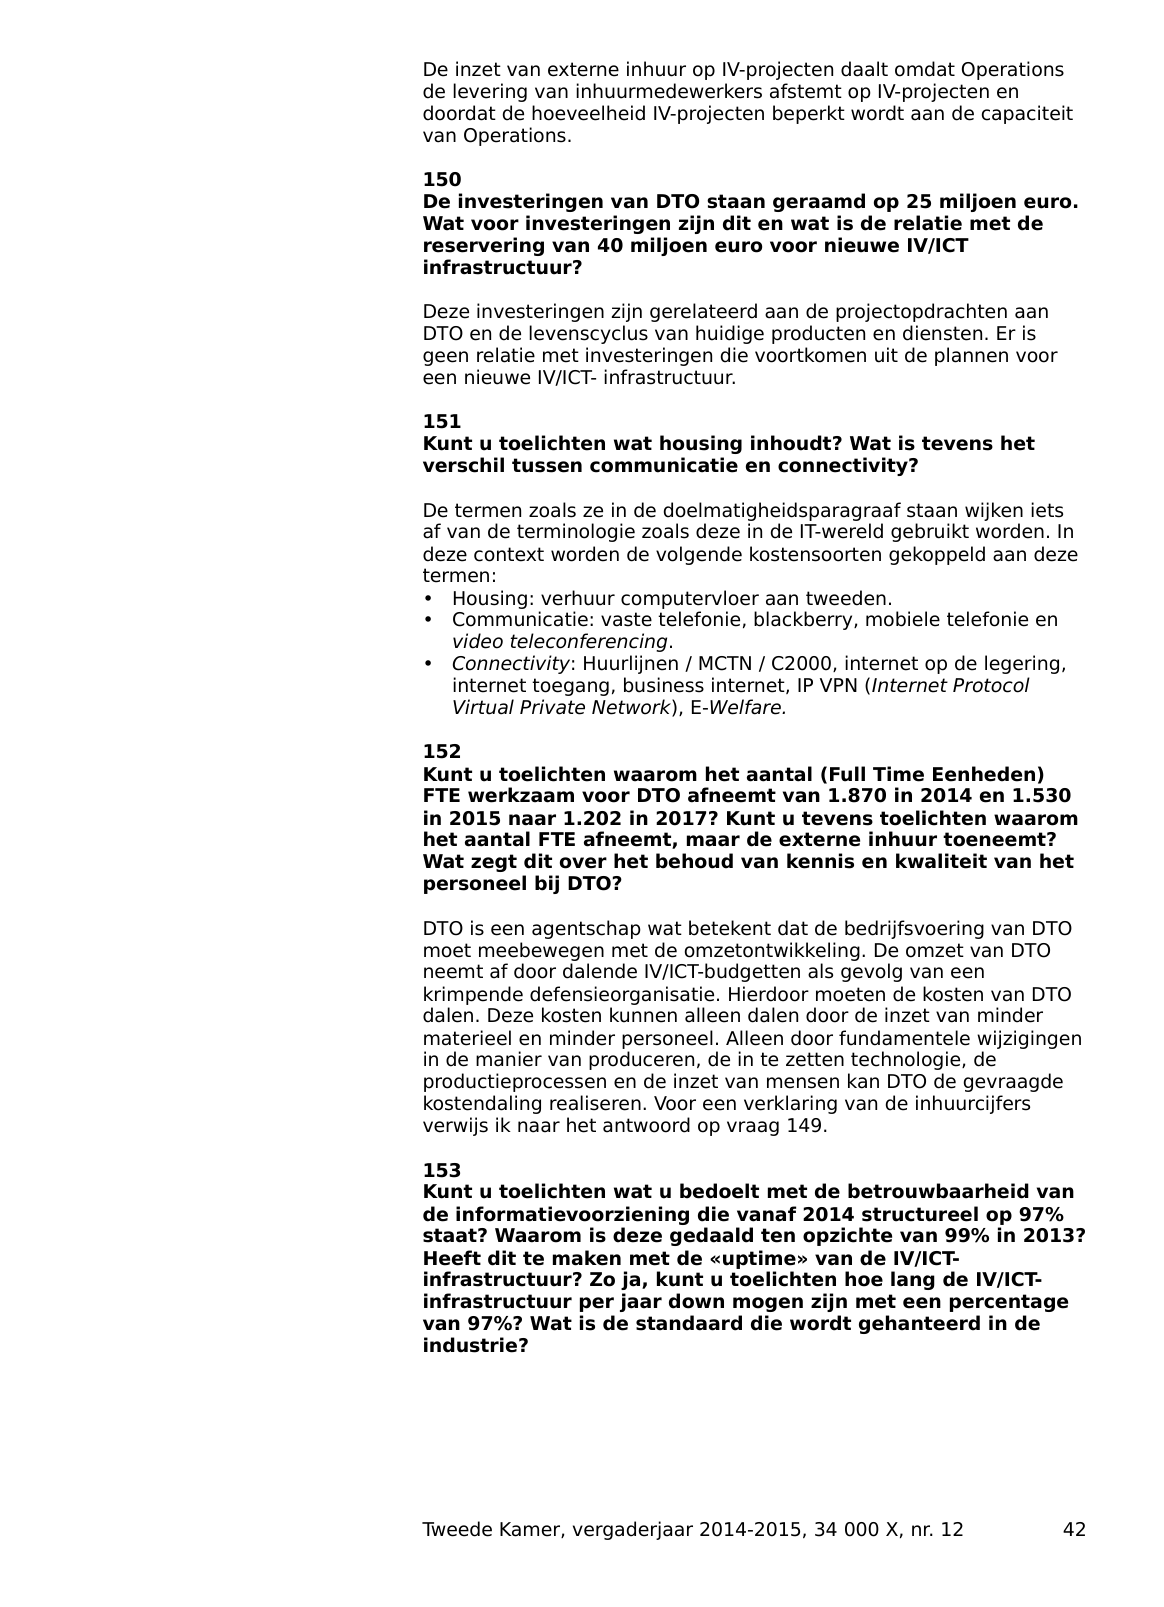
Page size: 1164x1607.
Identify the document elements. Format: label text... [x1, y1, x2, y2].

text • Communicatie: vaste telefonie, blackberry, mobiele telefonie en video teleconferencing. [422, 609, 1087, 653]
text De inzet van externe inhuur op IV-projecten daalt omdat Operations de levering van inhuurmedewerkers afstemt op IV-projecten en doordat de hoeveelheid IV-projecten beperkt wordt aan de capaciteit van Operations. [422, 59, 1087, 147]
text • Housing: verhuur computervloer aan tweeden. [422, 587, 1087, 609]
text DTO is een agentschap wat betekent dat de bedrijfsvoering van DTO moet meebewegen met de omzetontwikkeling. De omzet van DTO neemt af door dalende IV/ICT-budgetten als gevolg van een krimpende defensieorganisatie. Hierdoor moeten de kosten van DTO dalen. Deze kosten kunnen alleen dalen door de inzet van minder materieel en minder personeel. Alleen door fundamentele wijzigingen in de manier van produceren, de in te zetten technologie, de productieprocessen en de inzet van mensen kan DTO de gevraagde kostendaling realiseren. Voor een verklaring van de inhuurcijfers verwijs ik naar het antwoord op vraag 149. [422, 917, 1087, 1137]
text 151 [422, 411, 1087, 433]
text 152 [422, 741, 1087, 763]
text De investeringen van DTO staan geraamd op 25 miljoen euro. Wat voor investeringen zijn dit en wat is de relatie met de reservering van 40 miljoen euro voor nieuwe IV/ICT infrastructuur? [422, 191, 1087, 279]
text • Connectivity: Huurlijnen / MCTN / C2000, internet op de legering, internet toegang, business internet, IP VPN (Internet Protocol Virtual Private Network), E-Welfare. [422, 653, 1087, 719]
text Kunt u toelichten wat u bedoelt met de betrouwbaarheid van de informatievoorziening die vanaf 2014 structureel op 97% staat? Waarom is deze gedaald ten opzichte van 99% in 2013? Heeft dit te maken met de «uptime» van de IV/ICT-infrastructuur? Zo ja, kunt u toelichten hoe lang de IV/ICT-infrastructuur per jaar down mogen zijn met een percentage van 97%? Wat is de standaard die wordt gehanteerd in de industrie? [422, 1181, 1087, 1357]
text Kunt u toelichten wat housing inhoudt? Wat is tevens het verschil tussen communicatie en connectivity? [422, 433, 1087, 477]
text 150 [422, 169, 1087, 191]
text De termen zoals ze in de doelmatigheidsparagraaf staan wijken iets af van de terminologie zoals deze in de IT-wereld gebruikt worden. In deze context worden de volgende kostensoorten gekoppeld aan deze termen: [422, 499, 1087, 587]
text Deze investeringen zijn gerelateerd aan de projectopdrachten aan DTO en de levenscyclus van huidige producten en diensten. Er is geen relatie met investeringen die voortkomen uit de plannen voor een nieuwe IV/ICT- infrastructuur. [422, 301, 1087, 389]
text Kunt u toelichten waarom het aantal (Full Time Eenheden) FTE werkzaam voor DTO afneemt van 1.870 in 2014 en 1.530 in 2015 naar 1.202 in 2017? Kunt u tevens toelichten waarom het aantal FTE afneemt, maar de externe inhuur toeneemt? Wat zegt dit over het behoud van kennis en kwaliteit van het personeel bij DTO? [422, 763, 1087, 895]
text 153 [422, 1159, 1087, 1181]
